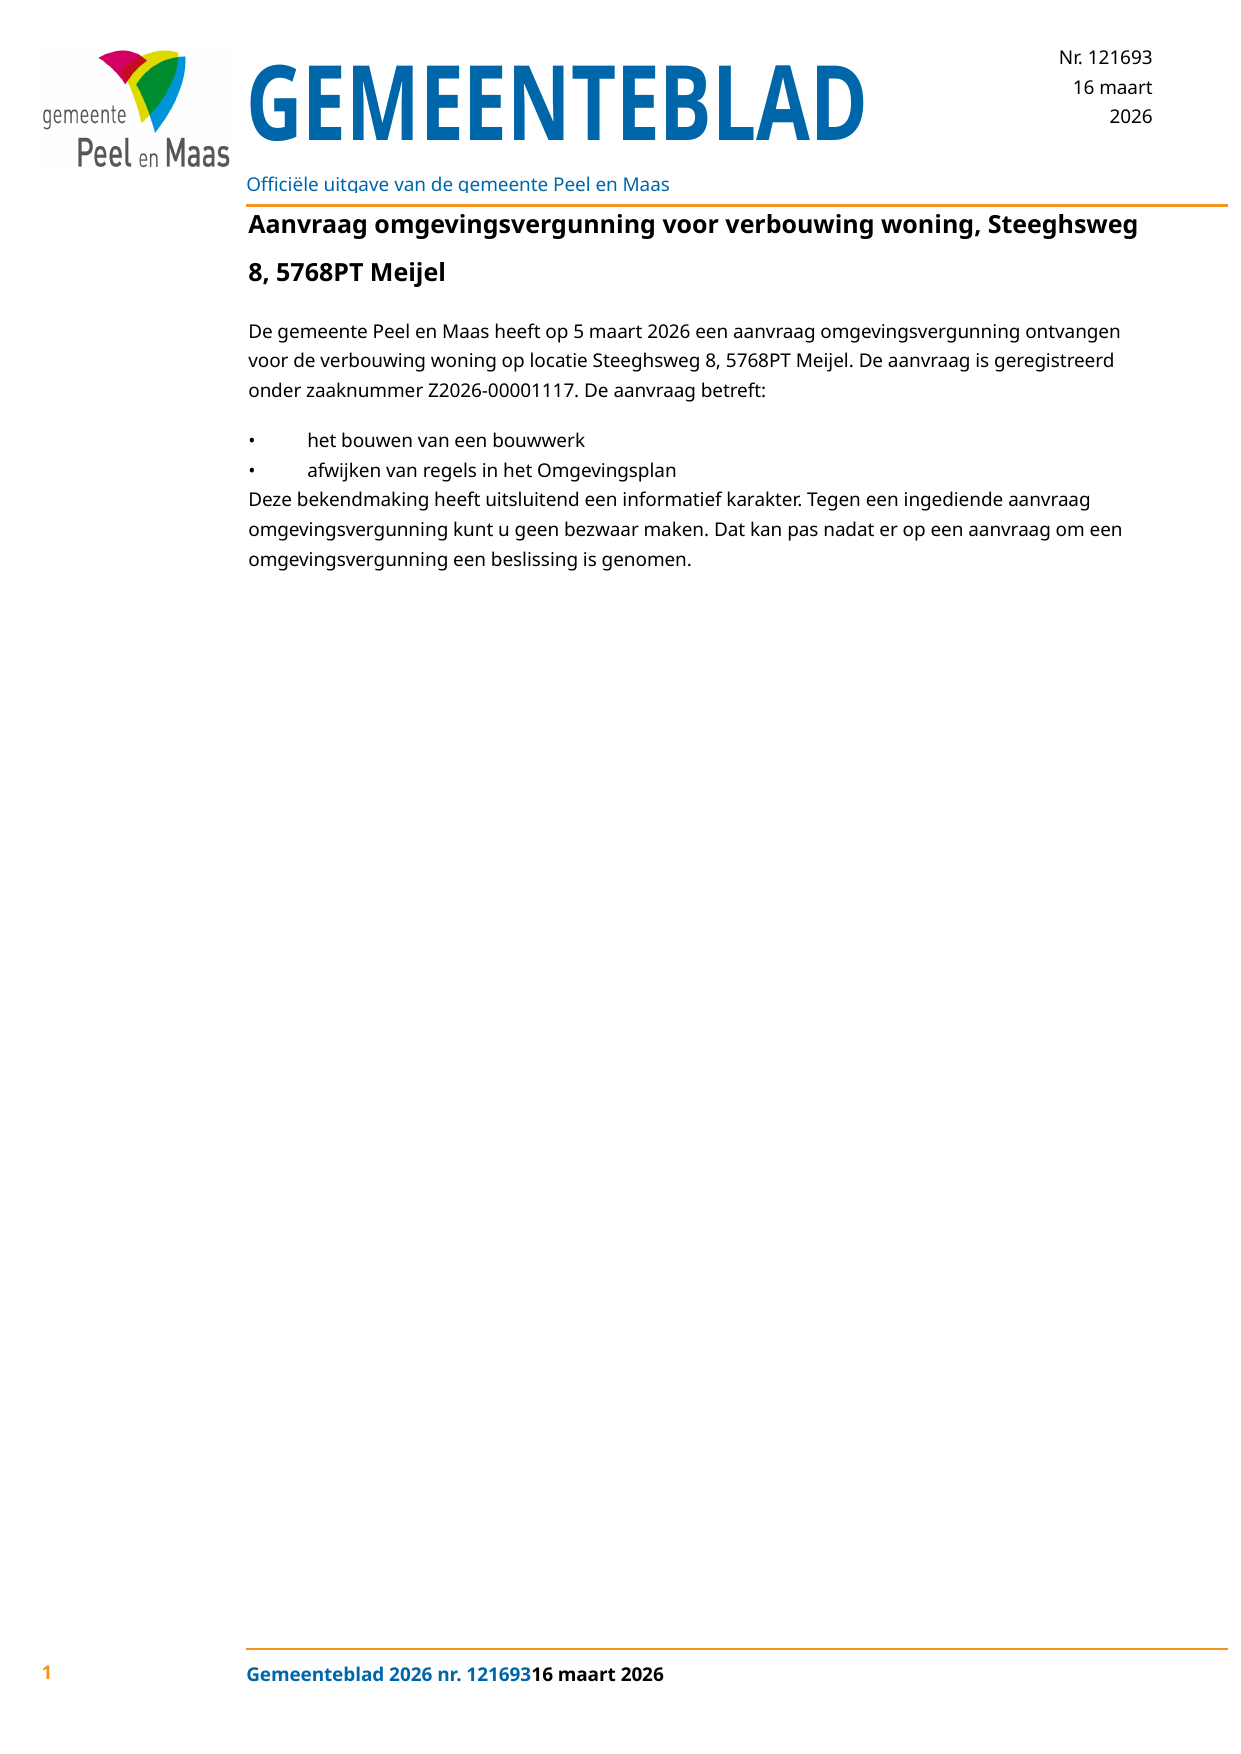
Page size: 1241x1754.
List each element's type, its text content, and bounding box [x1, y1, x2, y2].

list het bouwen van een bouwwerk [248, 427, 1152, 453]
picture [41, 47, 231, 172]
text De gemeente Peel en Maas heeft op 5 maart 2026 een aanvraag omgevingsvergunning ontvangen voor de verbouwing woning op locatie Steeghsweg 8, 5768PT Meijel. De aanvraag is geregistreerd onder zaaknummer Z2026-00001117. De aanvraag betreft: [248, 318, 1152, 403]
list afwijken van regels in het Omgevingsplan [248, 457, 1152, 483]
text Deze bekendmaking heeft uitsluitend een informatief karakter. Tegen een ingediende aanvraag omgevingsvergunning kunt u geen bezwaar maken. Dat kan pas nadat er op een aanvraag om een omgevingsvergunning een beslissing is genomen. [248, 487, 1152, 572]
text Aanvraag omgevingsvergunning voor verbouwing woning, Steeghsweg 8, 5768PT Meijel [248, 207, 1152, 288]
